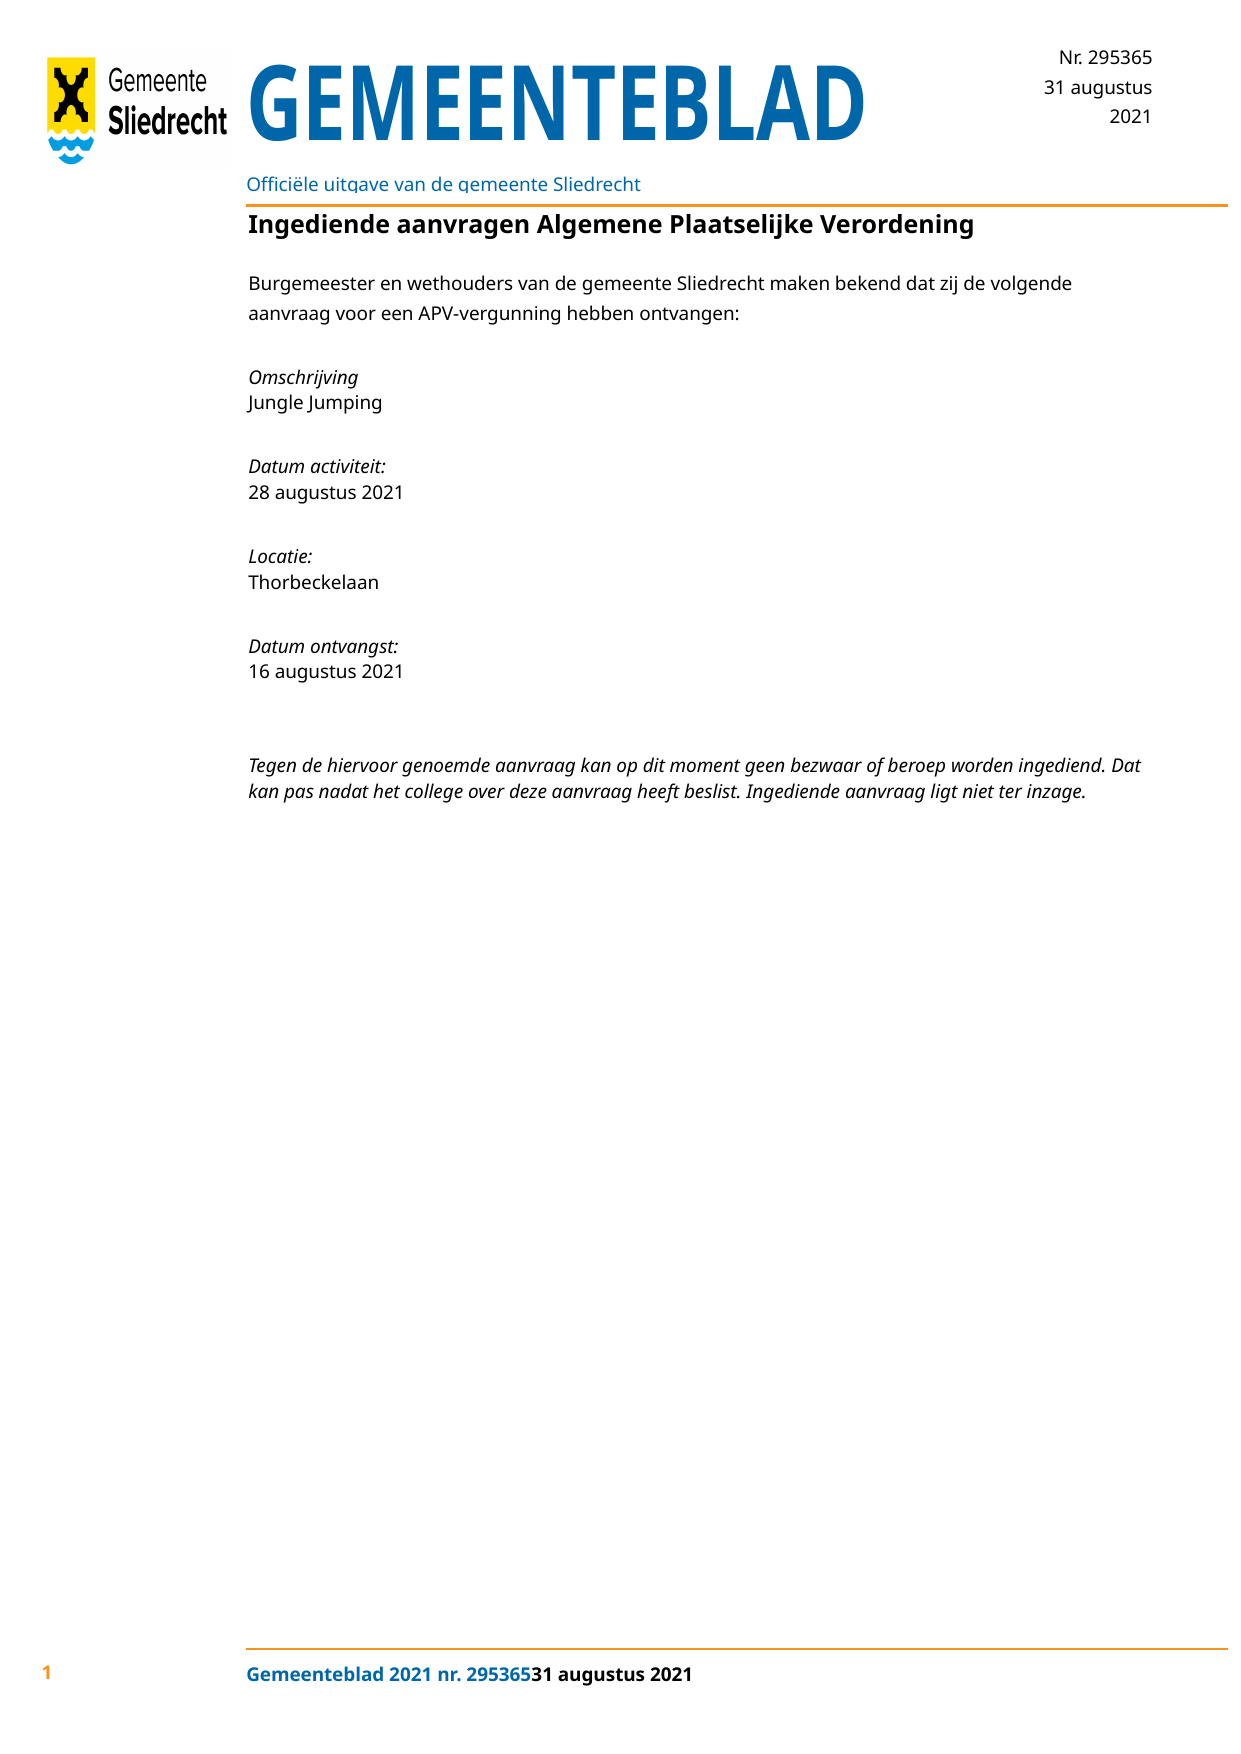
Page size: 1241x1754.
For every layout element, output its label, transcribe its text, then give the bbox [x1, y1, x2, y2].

text Datum ontvangst: [248, 633, 1152, 659]
text Datum activiteit: [248, 453, 1152, 479]
text Jungle Jumping [248, 389, 1152, 415]
text Burgemeester en wethouders van de gemeente Sliedrecht maken bekend dat zij de volgende aanvraag voor een APV-vergunning hebben ontvangen: [248, 270, 1152, 326]
text 16 augustus 2021 [248, 659, 1152, 684]
text Omschrijving [248, 364, 1152, 389]
text Tegen de hiervoor genoemde aanvraag kan op dit moment geen bezwaar of beroep worden ingediend. Dat kan pas nadat het college over deze aanvraag heeft beslist. Ingediende aanvraag ligt niet ter inzage. [248, 752, 1152, 804]
text Ingediende aanvragen Algemene Plaatselijke Verordening [248, 207, 1152, 241]
text Thorbeckelaan [248, 569, 1152, 595]
picture [41, 47, 231, 172]
text Locatie: [248, 543, 1152, 569]
text 28 augustus 2021 [248, 479, 1152, 505]
